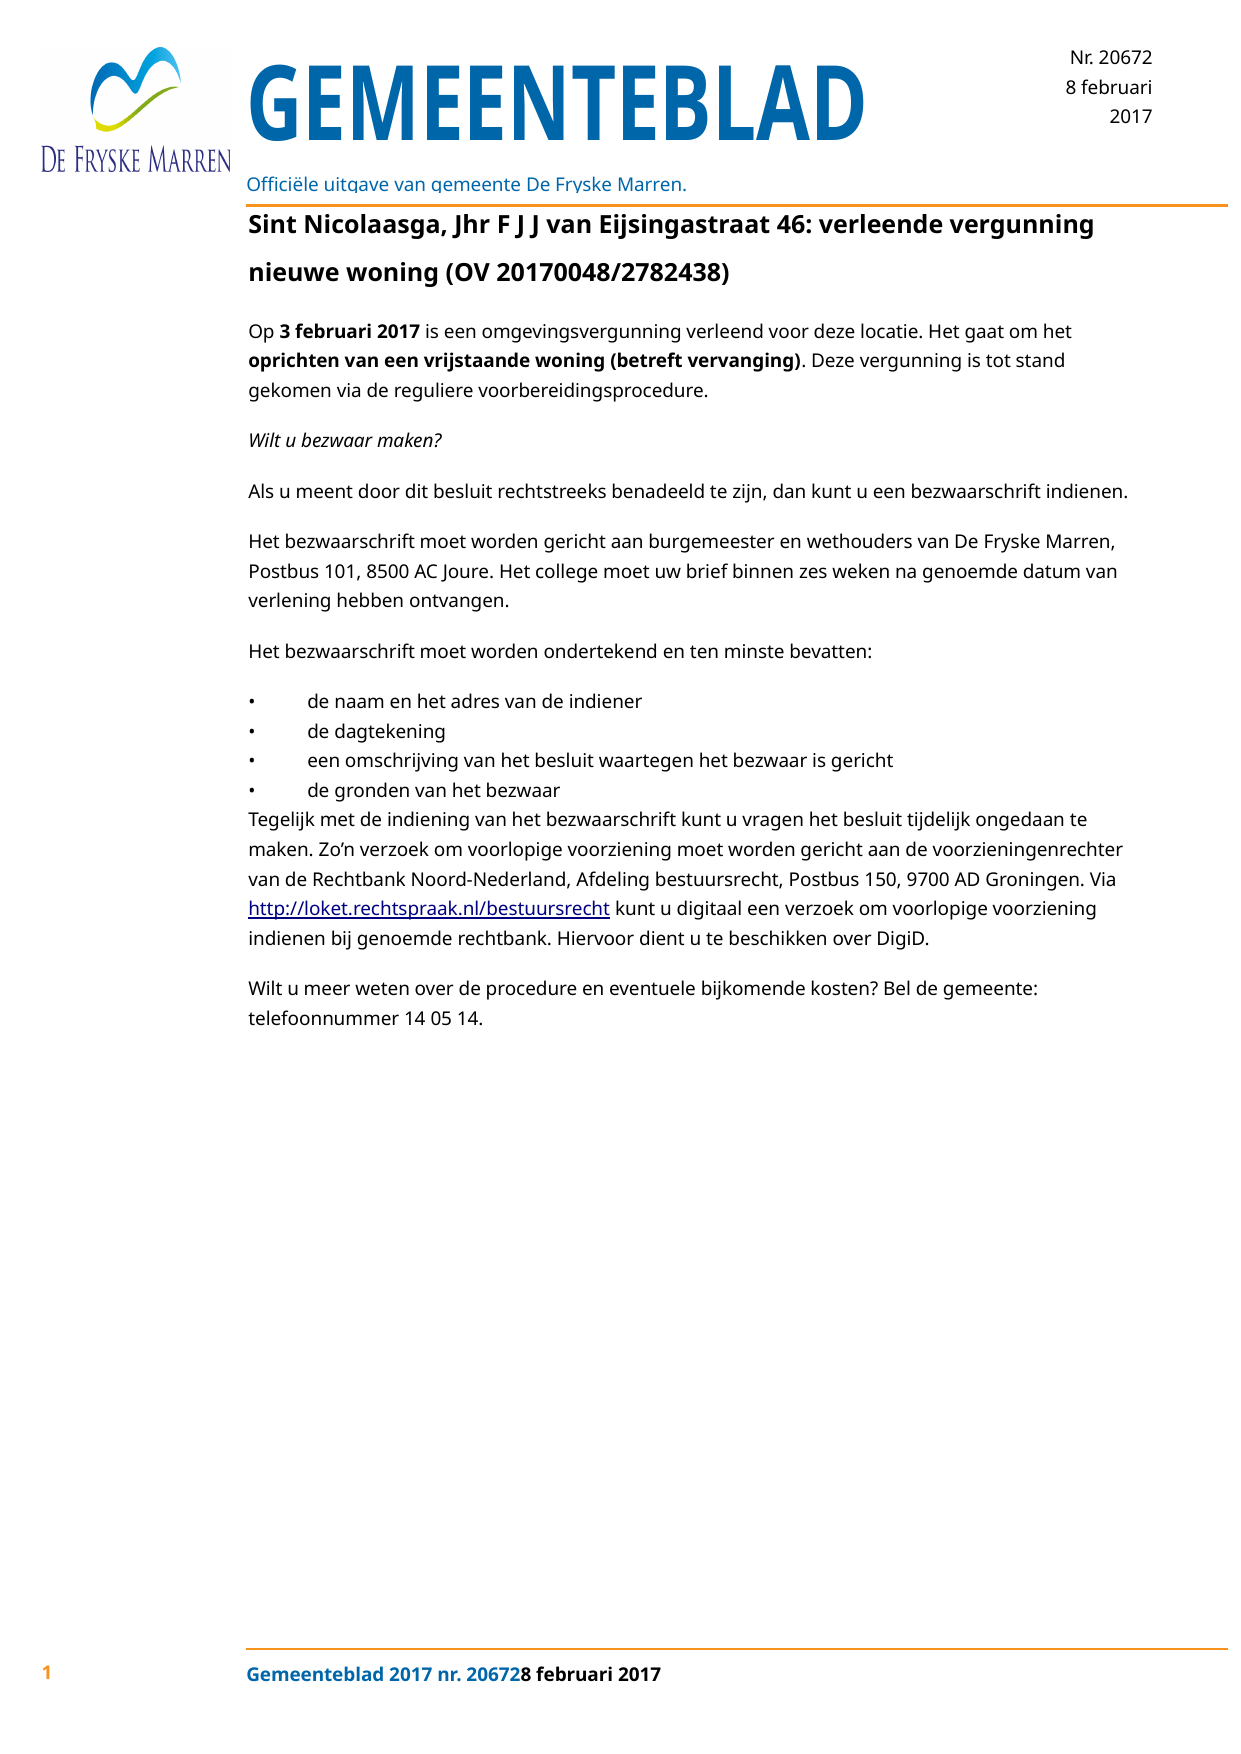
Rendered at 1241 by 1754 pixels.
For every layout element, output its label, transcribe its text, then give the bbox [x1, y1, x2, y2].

list de naam en het adres van de indiener [248, 688, 1152, 714]
text Tegelijk met de indiening van het bezwaarschrift kunt u vragen het besluit tijdelijk ongedaan te maken. Zo’n verzoek om voorlopige voorziening moet worden gericht aan de voorzieningenrechter van de Rechtbank Noord-Nederland, Afdeling bestuursrecht, Postbus 150, 9700 AD Groningen. Via http://loket.rechtspraak.nl/bestuursrecht kunt u digitaal een verzoek om voorlopige voorziening indienen bij genoemde rechtbank. Hiervoor dient u te beschikken over DigiD. [248, 807, 1152, 951]
text Wilt u meer weten over de procedure en eventuele bijkomende kosten? Bel de gemeente: telefoonnummer 14 05 14. [248, 975, 1152, 1031]
text Als u meent door dit besluit rechtstreeks benadeeld te zijn, dan kunt u een bezwaarschrift indienen. [248, 478, 1152, 504]
list een omschrijving van het besluit waartegen het bezwaar is gericht [248, 747, 1152, 773]
list de gronden van het bezwaar [248, 777, 1152, 803]
text Wilt u bezwaar maken? [248, 427, 1152, 453]
picture [41, 47, 231, 172]
text Het bezwaarschrift moet worden gericht aan burgemeester en wethouders van De Fryske Marren, Postbus 101, 8500 AC Joure. Het college moet uw brief binnen zes weken na genoemde datum van verlening hebben ontvangen. [248, 528, 1152, 613]
text Op 3 februari 2017 is een omgevingsvergunning verleend voor deze locatie. Het gaat om het oprichten van een vrijstaande woning (betreft vervanging). Deze vergunning is tot stand gekomen via de reguliere voorbereidingsprocedure. [248, 318, 1152, 403]
text Sint Nicolaasga, Jhr F J J van Eijsingastraat 46: verleende vergunning nieuwe woning (OV 20170048/2782438) [248, 207, 1152, 288]
list de dagtekening [248, 718, 1152, 744]
text Het bezwaarschrift moet worden ondertekend en ten minste bevatten: [248, 638, 1152, 664]
